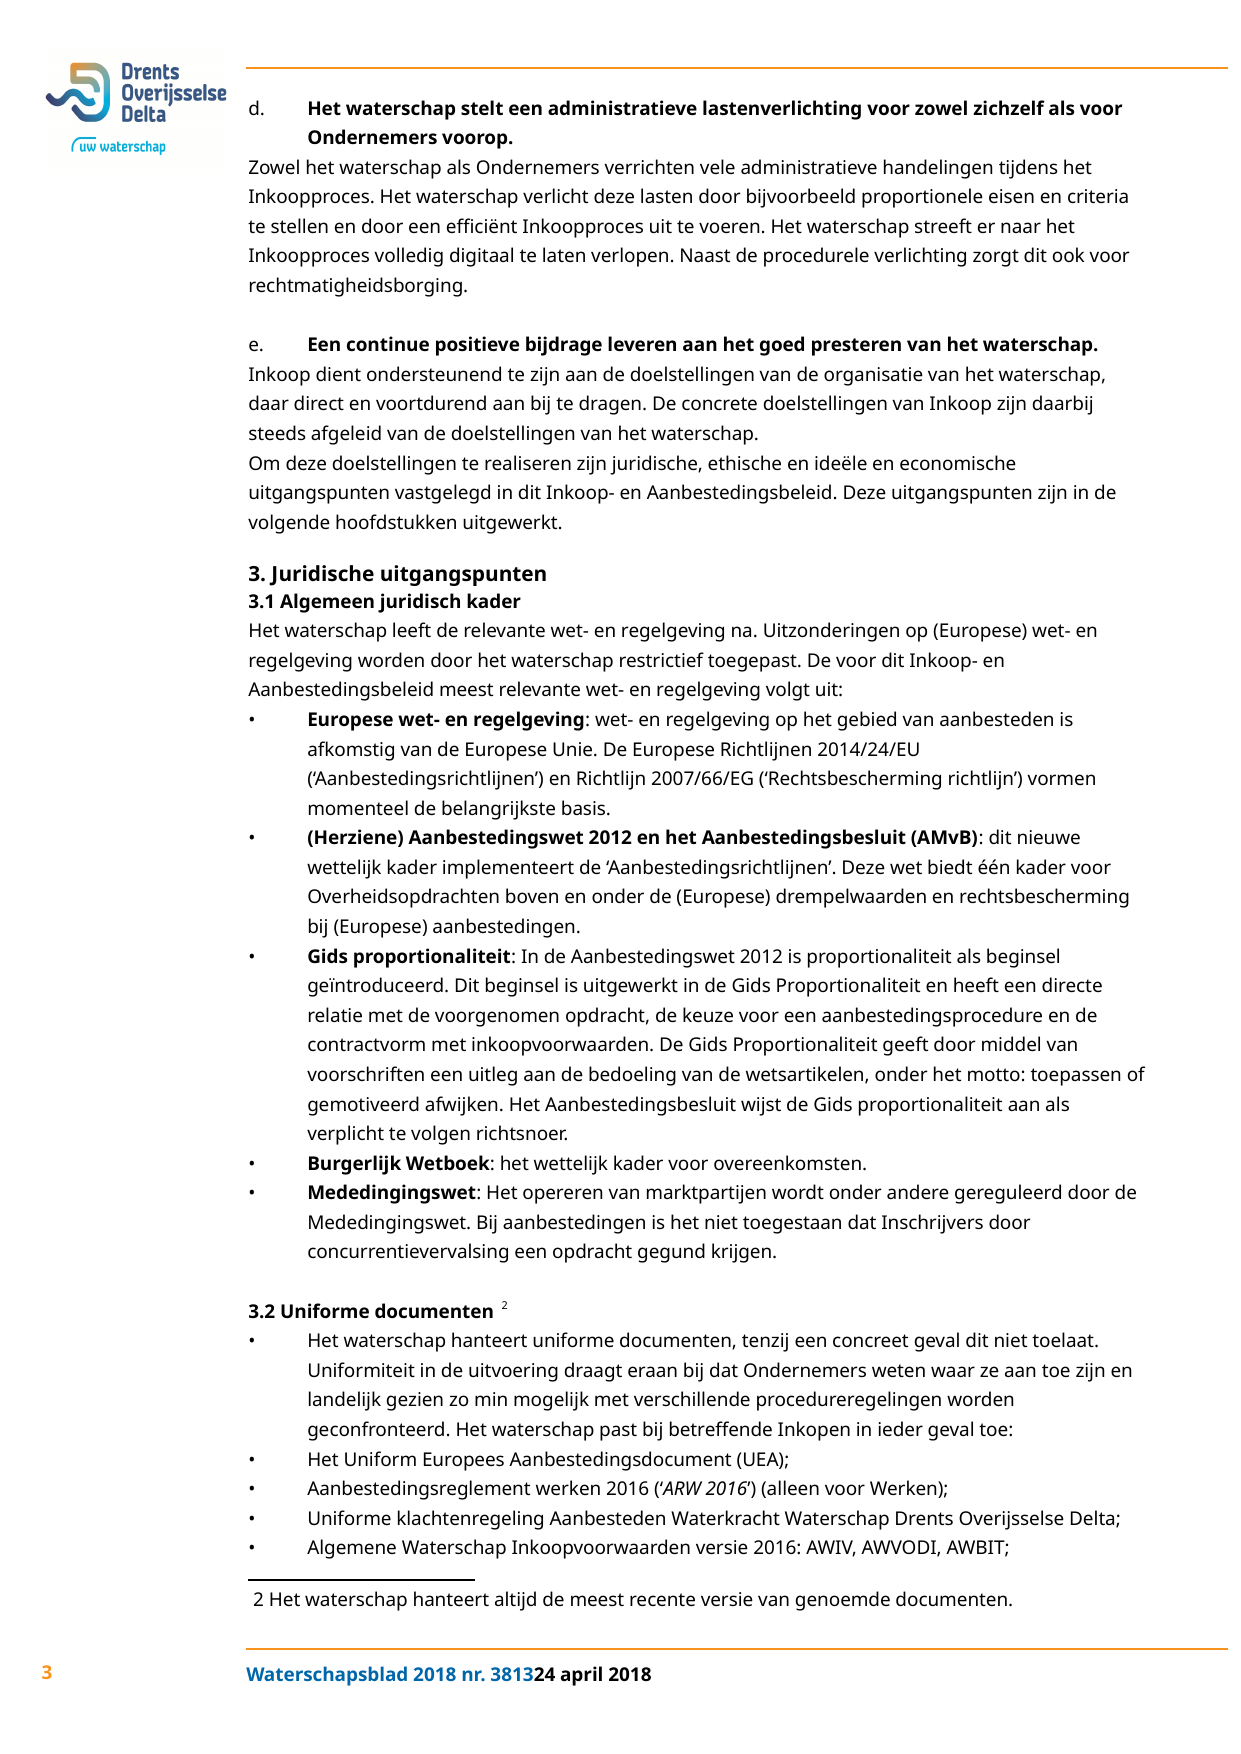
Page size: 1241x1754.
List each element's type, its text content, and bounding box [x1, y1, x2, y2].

list Het waterschap hanteert uniforme documenten, tenzij een concreet geval dit niet toelaat. Uniformiteit in de uitvoering draagt eraan bij dat Ondernemers weten waar ze aan toe zijn en landelijk gezien zo min mogelijk met verschillende procedureregelingen worden geconfronteerd. Het waterschap past bij betreffende Inkopen in ieder geval toe: [248, 1327, 1152, 1442]
text 3.2 Uniforme documenten [248, 1298, 1152, 1323]
list (Herziene) Aanbestedingswet 2012 en het Aanbestedingsbesluit (AMvB): dit nieuwe wettelijk kader implementeert de ‘Aanbestedingsrichtlijnen’. Deze wet biedt één kader voor Overheidsopdrachten boven en onder de (Europese) drempelwaarden en rechtsbescherming bij (Europese) aanbestedingen. [248, 824, 1152, 939]
list Aanbestedingsreglement werken 2016 (‘ARW 2016’) (alleen voor Werken); [248, 1475, 1152, 1501]
text Zowel het waterschap als Ondernemers verrichten vele administratieve handelingen tijdens het Inkoopproces. Het waterschap verlicht deze lasten door bijvoorbeeld proportionele eisen en criteria te stellen en door een efficiënt Inkoopproces uit te voeren. Het waterschap streeft er naar het Inkoopproces volledig digitaal te laten verlopen. Naast de procedurele verlichting zorgt dit ook voor rechtmatigheidsborging. [248, 154, 1152, 298]
list Mededingingswet: Het opereren van marktpartijen wordt onder andere gereguleerd door de Mededingingswet. Bij aanbestedingen is het niet toegestaan dat Inschrijvers door concurrentievervalsing een opdracht gegund krijgen. [248, 1179, 1152, 1264]
text Inkoop dient ondersteunend te zijn aan de doelstellingen van de organisatie van het waterschap, daar direct en voortdurend aan bij te dragen. De concrete doelstellingen van Inkoop zijn daarbij steeds afgeleid van de doelstellingen van het waterschap. [248, 361, 1152, 446]
list Europese wet- en regelgeving: wet- en regelgeving op het gebied van aanbesteden is afkomstig van de Europese Unie. De Europese Richtlijnen 2014/24/EU (‘Aanbestedingsrichtlijnen’) en Richtlijn 2007/66/EG (‘Rechtsbescherming richtlijn’) vormen momenteel de belangrijkste basis. [248, 706, 1152, 821]
list Algemene Waterschap Inkoopvoorwaarden versie 2016: AWIV, AWVODI, AWBIT; [248, 1534, 1152, 1560]
list Het Uniform Europees Aanbestedingsdocument (UEA); [248, 1446, 1152, 1471]
text Om deze doelstellingen te realiseren zijn juridische, ethische en ideële en economische uitgangspunten vastgelegd in dit Inkoop- en Aanbestedingsbeleid. Deze uitgangspunten zijn in de volgende hoofdstukken uitgewerkt. [248, 450, 1152, 535]
list Uniforme klachtenregeling Aanbesteden Waterkracht Waterschap Drents Overijsselse Delta; [248, 1505, 1152, 1531]
picture [41, 47, 231, 172]
list Het waterschap stelt een administratieve lastenverlichting voor zowel zichzelf als voor Ondernemers voorop. [248, 95, 1152, 150]
list Gids proportionaliteit: In de Aanbestedingswet 2012 is proportionaliteit als beginsel geïntroduceerd. Dit beginsel is uitgewerkt in de Gids Proportionaliteit en heeft een directe relatie met de voorgenomen opdracht, de keuze voor een aanbestedingsprocedure en de contractvorm met inkoopvoorwaarden. De Gids Proportionaliteit geeft door middel van voorschriften een uitleg aan de bedoeling van de wetsartikelen, onder het motto: toepassen of gemotiveerd afwijken. Het Aanbestedingsbesluit wijst de Gids proportionaliteit aan als verplicht te volgen richtsnoer. [248, 943, 1152, 1146]
text Het waterschap hanteert altijd de meest recente versie van genoemde documenten. [248, 1586, 1152, 1612]
text 3.1 Algemeen juridisch kader [248, 588, 1152, 613]
list Een continue positieve bijdrage leveren aan het goed presteren van het waterschap. [248, 331, 1152, 357]
list Burgerlijk Wetboek: het wettelijk kader voor overeenkomsten. [248, 1150, 1152, 1176]
text 3. Juridische uitgangspunten [248, 559, 1152, 588]
text Het waterschap leeft de relevante wet- en regelgeving na. Uitzonderingen op (Europese) wet- en regelgeving worden door het waterschap restrictief toegepast. De voor dit Inkoop- en Aanbestedingsbeleid meest relevante wet- en regelgeving volgt uit: [248, 617, 1152, 702]
